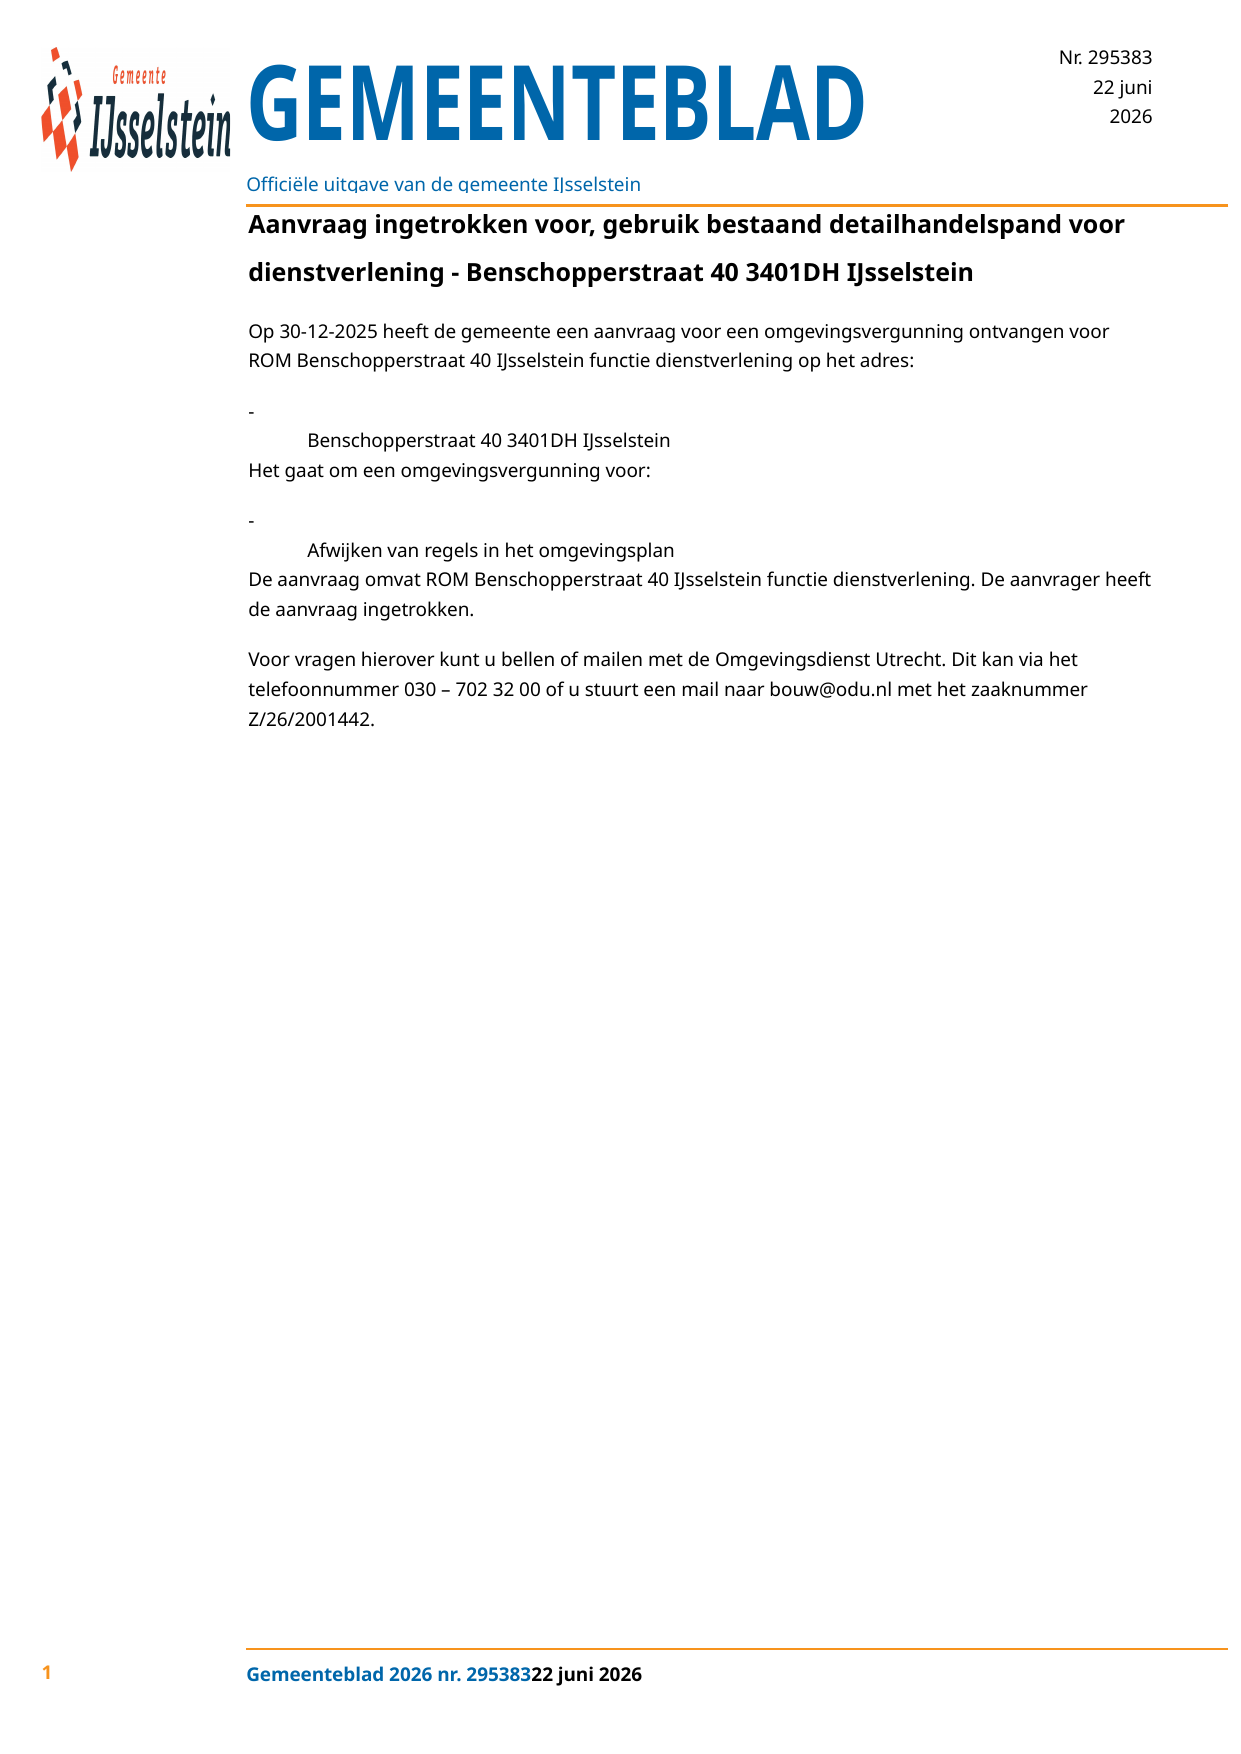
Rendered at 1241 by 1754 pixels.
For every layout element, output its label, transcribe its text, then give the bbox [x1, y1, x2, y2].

text Op 30-12-2025 heeft de gemeente een aanvraag voor een omgevingsvergunning ontvangen voor ROM Benschopperstraat 40 IJsselstein functie dienstverlening op het adres: [248, 318, 1152, 373]
text De aanvraag omvat ROM Benschopperstraat 40 IJsselstein functie dienstverlening. De aanvrager heeft de aanvraag ingetrokken. [248, 567, 1152, 622]
list Benschopperstraat 40 3401DH IJsselstein [248, 427, 1152, 453]
text Aanvraag ingetrokken voor, gebruik bestaand detailhandelspand voor dienstverlening - Benschopperstraat 40 3401DH IJsselstein [248, 207, 1152, 288]
text Voor vragen hierover kunt u bellen of mailen met de Omgevingsdienst Utrecht. Dit kan via het telefoonnummer 030 – 702 32 00 of u stuurt een mail naar bouw@odu.nl met het zaaknummer Z/26/2001442. [248, 647, 1152, 732]
picture [41, 47, 231, 172]
list Afwijken van regels in het omgevingsplan [248, 537, 1152, 563]
text Het gaat om een omgevingsvergunning voor: [248, 457, 1152, 483]
